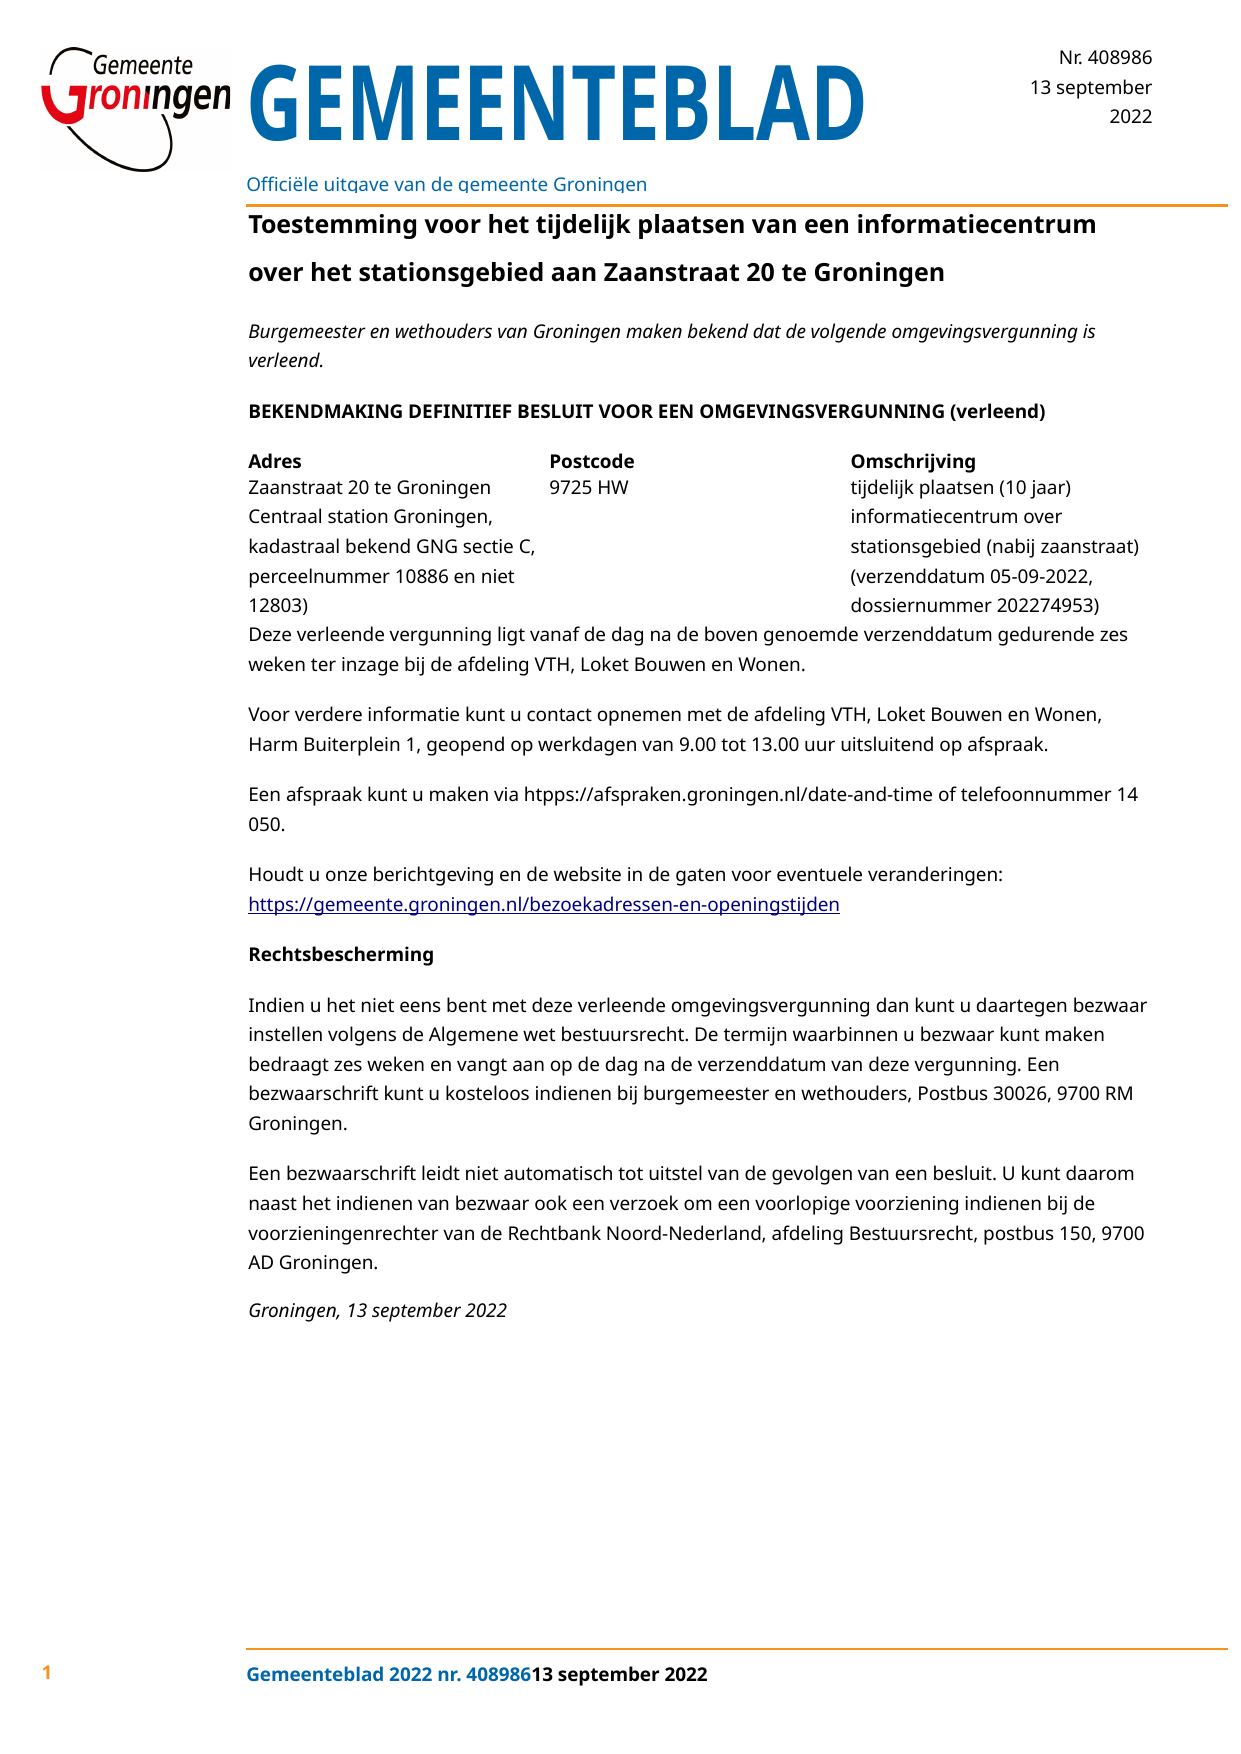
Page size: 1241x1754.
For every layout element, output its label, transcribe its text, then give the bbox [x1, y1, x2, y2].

text Een afspraak kunt u maken via htpps://afspraken.groningen.nl/date-and-time of telefoonnummer 14 050. [248, 781, 1152, 837]
table_cell 9725 HW [549, 474, 850, 618]
text Rechtsbescherming [248, 941, 1152, 967]
text Deze verleende vergunning ligt vanaf de dag na de boven genoemde verzenddatum gedurende zes weken ter inzage bij de afdeling VTH, Loket Bouwen en Wonen. [248, 621, 1152, 677]
text Een bezwaarschrift leidt niet automatisch tot uitstel van de gevolgen van een besluit. U kunt daarom naast het indienen van bezwaar ook een verzoek om een voorlopige voorziening indienen bij de voorzieningenrechter van de Rechtbank Noord-Nederland, afdeling Bestuursrecht, postbus 150, 9700 AD Groningen. [248, 1161, 1152, 1275]
table_header Postcode [549, 449, 850, 474]
text Indien u het niet eens bent met deze verleende omgevingsvergunning dan kunt u daartegen bezwaar instellen volgens de Algemene wet bestuursrecht. De termijn waarbinnen u bezwaar kunt maken bedraagt zes weken en vangt aan op de dag na de verzenddatum van deze vergunning. Een bezwaarschrift kunt u kosteloos indienen bij burgemeester en wethouders, Postbus 30026, 9700 RM Groningen. [248, 992, 1152, 1136]
text Voor verdere informatie kunt u contact opnemen met de afdeling VTH, Loket Bouwen en Wonen, Harm Buiterplein 1, geopend op werkdagen van 9.00 tot 13.00 uur uitsluitend op afspraak. [248, 701, 1152, 757]
table_header Omschrijving [850, 449, 1152, 474]
text Groningen, 13 september 2022 [248, 1297, 1152, 1323]
text BEKENDMAKING DEFINITIEF BESLUIT VOOR EEN OMGEVINGSVERGUNNING (verleend) [248, 398, 1152, 424]
text Houdt u onze berichtgeving en de website in de gaten voor eventuele veranderingen: https://gemeente.groningen.nl/bezoekadressen-en-openingstijden [248, 861, 1152, 917]
table_header Adres [248, 449, 549, 474]
table_cell Zaanstraat 20 te Groningen Centraal station Groningen, kadastraal bekend GNG sectie C, perceelnummer 10886 en niet 12803) [248, 474, 549, 618]
text Burgemeester en wethouders van Groningen maken bekend dat de volgende omgevingsvergunning is verleend. [248, 318, 1152, 373]
text Toestemming voor het tijdelijk plaatsen van een informatiecentrum over het stationsgebied aan Zaanstraat 20 te Groningen [248, 207, 1152, 288]
picture [41, 47, 231, 172]
table_cell tijdelijk plaatsen (10 jaar) informatiecentrum over stationsgebied (nabij zaanstraat) (verzenddatum 05-09-2022, dossiernummer 202274953) [850, 474, 1152, 618]
